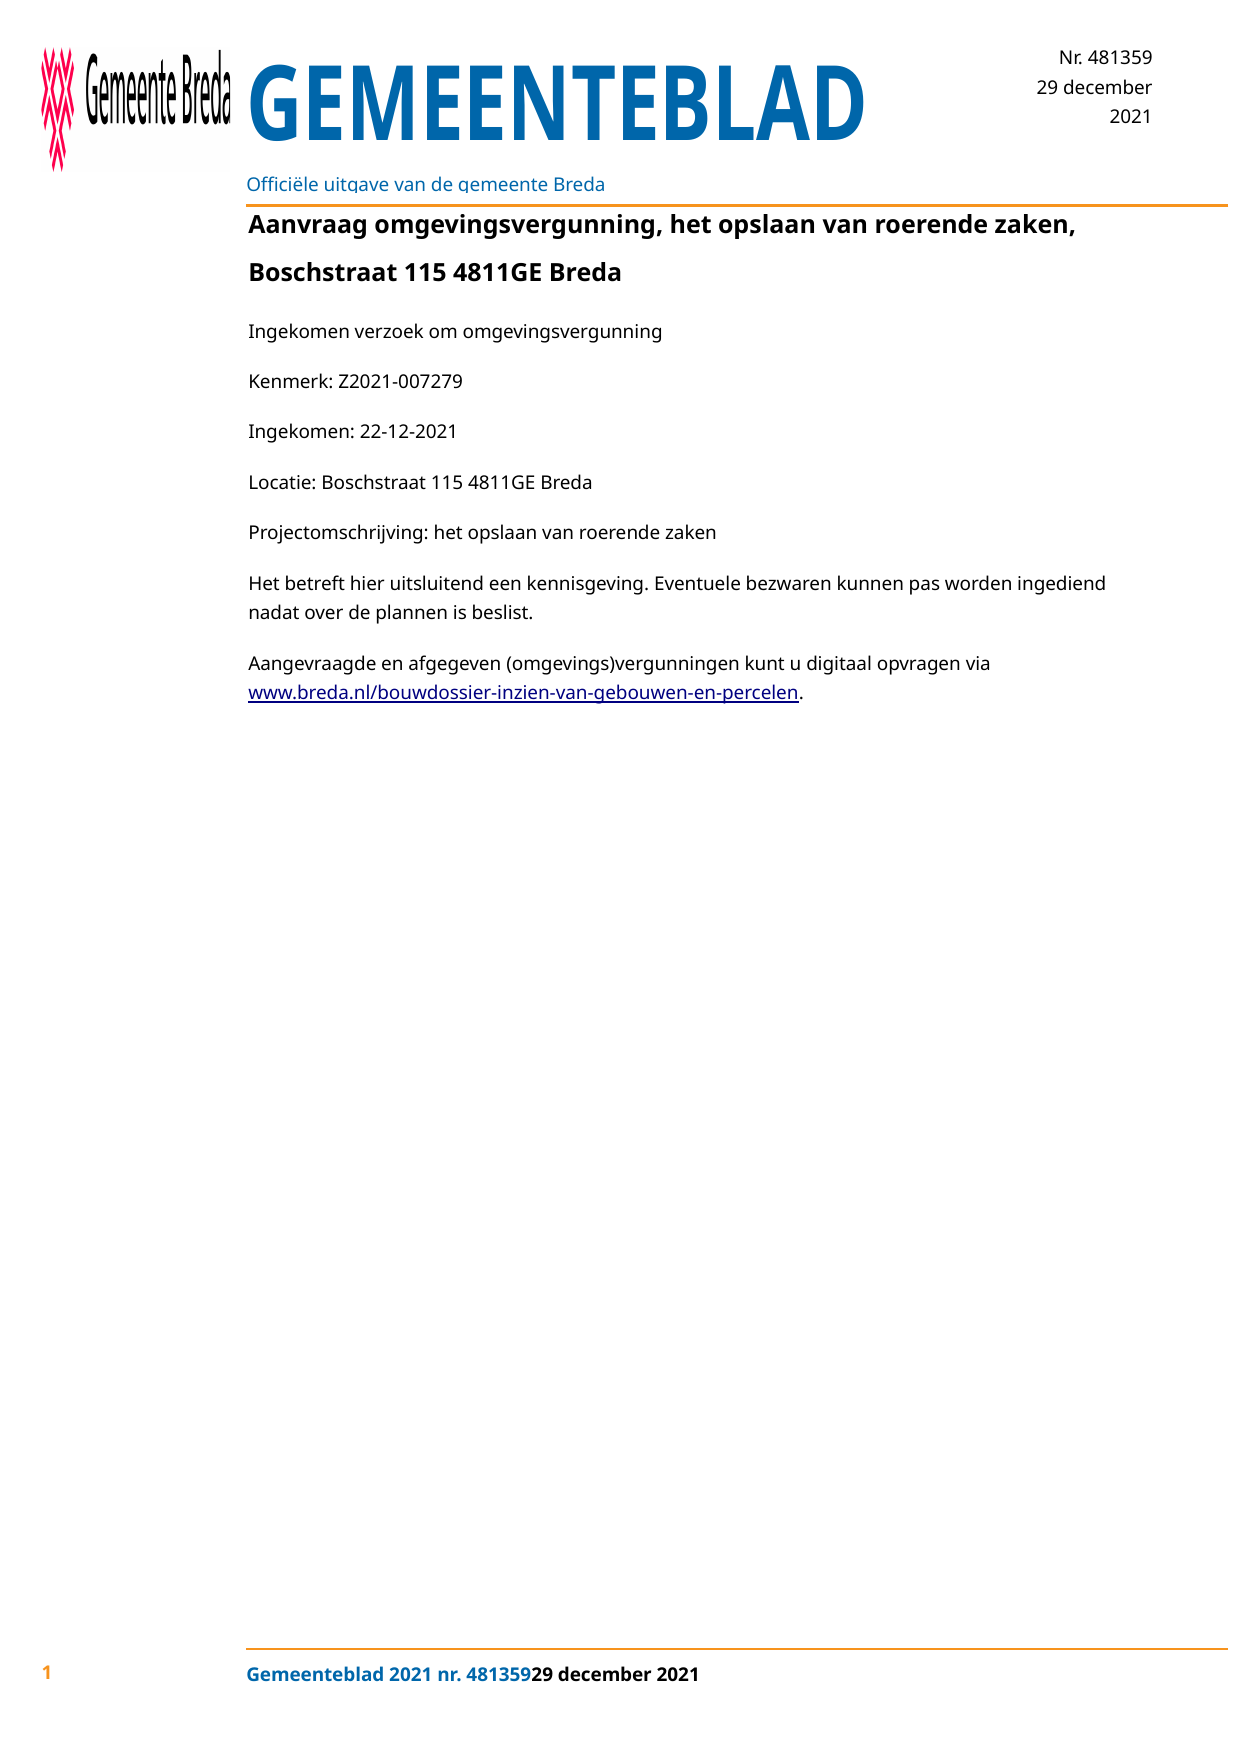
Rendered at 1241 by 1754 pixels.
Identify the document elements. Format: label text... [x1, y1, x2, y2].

text Kenmerk: Z2021-007279 [248, 368, 1152, 394]
text Ingekomen verzoek om omgevingsvergunning [248, 318, 1152, 344]
picture [41, 47, 231, 172]
text Ingekomen: 22-12-2021 [248, 419, 1152, 444]
text Aanvraag omgevingsvergunning, het opslaan van roerende zaken, Boschstraat 115 4811GE Breda [248, 207, 1152, 288]
text Het betreft hier uitsluitend een kennisgeving. Eventuele bezwaren kunnen pas worden ingediend nadat over de plannen is beslist. [248, 570, 1152, 625]
text Locatie: Boschstraat 115 4811GE Breda [248, 469, 1152, 495]
text Aangevraagde en afgegeven (omgevings)vergunningen kunt u digitaal opvragen via www.breda.nl/bouwdossier-inzien-van-gebouwen-en-percelen. [248, 650, 1152, 705]
text Projectomschrijving: het opslaan van roerende zaken [248, 519, 1152, 545]
